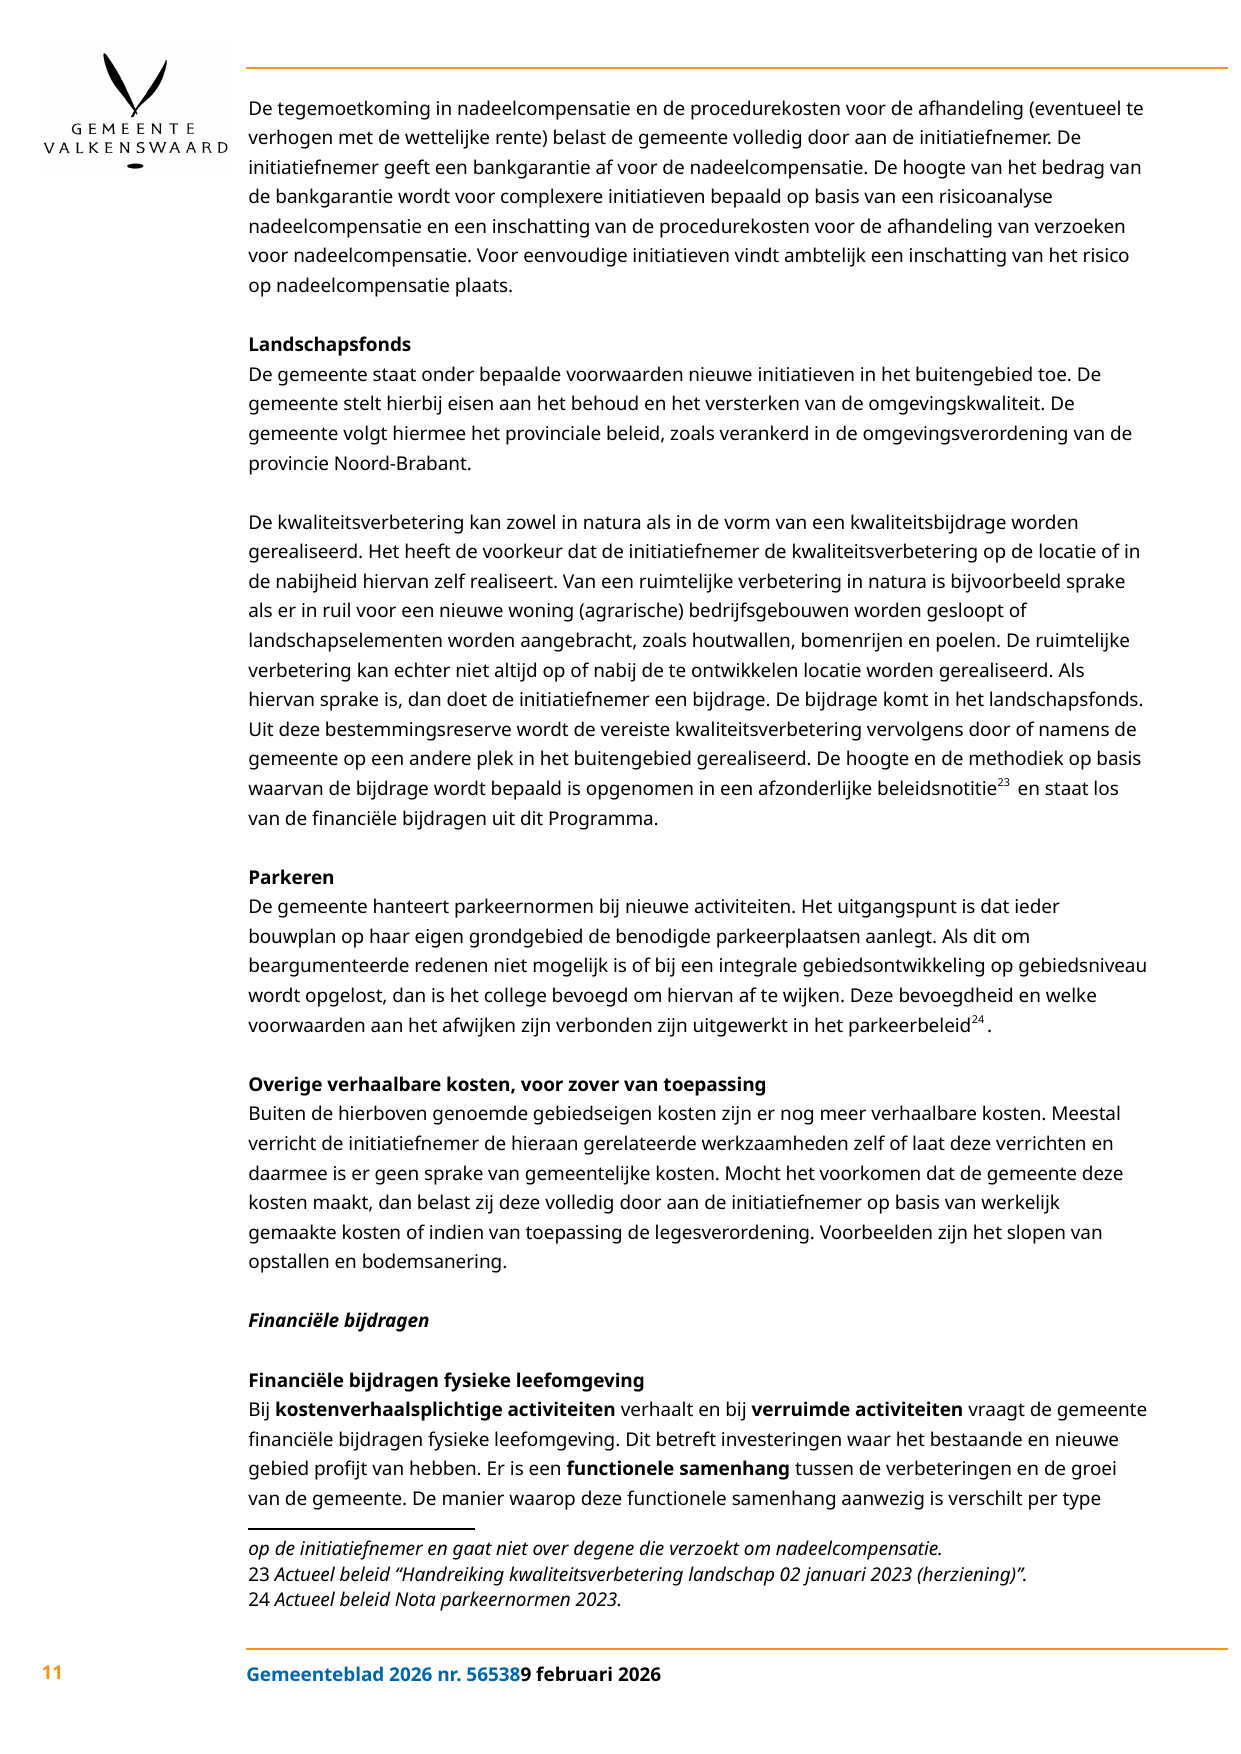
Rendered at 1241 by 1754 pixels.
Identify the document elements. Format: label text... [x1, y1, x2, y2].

text Actueel beleid Nota parkeernormen 2023. [248, 1586, 1152, 1612]
text Financiële bijdragen [248, 1308, 1152, 1333]
text Landschapsfonds [248, 331, 1152, 357]
text De kwaliteitsverbetering kan zowel in natura als in de vorm van een kwaliteitsbijdrage worden gerealiseerd. Het heeft de voorkeur dat de initiatiefnemer de kwaliteitsverbetering op de locatie of in de nabijheid hiervan zelf realiseert. Van een ruimtelijke verbetering in natura is bijvoorbeeld sprake als er in ruil voor een nieuwe woning (agrarische) bedrijfsgebouwen worden gesloopt of landschapselementen worden aangebracht, zoals houtwallen, bomenrijen en poelen. De ruimtelijke verbetering kan echter niet altijd op of nabij de te ontwikkelen locatie worden gerealiseerd. Als hiervan sprake is, dan doet de initiatiefnemer een bijdrage. De bijdrage komt in het landschapsfonds. Uit deze bestemmingsreserve wordt de vereiste kwaliteitsverbetering vervolgens door of namens de gemeente op een andere plek in het buitengebied gerealiseerd. De hoogte en de methodiek op basis waarvan de bijdrage wordt bepaald is opgenomen in een afzonderlijke beleidsnotitie en staat los van de financiële bijdragen uit dit Programma. [248, 509, 1152, 831]
text De gemeente hanteert parkeernormen bij nieuwe activiteiten. Het uitgangspunt is dat ieder bouwplan op haar eigen grondgebied de benodigde parkeerplaatsen aanlegt. Als dit om beargumenteerde redenen niet mogelijk is of bij een integrale gebiedsontwikkeling op gebiedsniveau wordt opgelost, dan is het college bevoegd om hiervan af te wijken. Deze bevoegdheid en welke voorwaarden aan het afwijken zijn verbonden zijn uitgewerkt in het parkeerbeleid. [248, 893, 1152, 1038]
text Buiten de hierboven genoemde gebiedseigen kosten zijn er nog meer verhaalbare kosten. Meestal verricht de initiatiefnemer de hieraan gerelateerde werkzaamheden zelf of laat deze verrichten en daarmee is er geen sprake van gemeentelijke kosten. Mocht het voorkomen dat de gemeente deze kosten maakt, dan belast zij deze volledig door aan de initiatiefnemer op basis van werkelijk gemaakte kosten of indien van toepassing de legesverordening. Voorbeelden zijn het slopen van opstallen en bodemsanering. [248, 1101, 1152, 1274]
text op de initiatiefnemer en gaat niet over degene die verzoekt om nadeelcompensatie. [248, 1535, 1152, 1561]
text De gemeente staat onder bepaalde voorwaarden nieuwe initiatieven in het buitengebied toe. De gemeente stelt hierbij eisen aan het behoud en het versterken van de omgevingskwaliteit. De gemeente volgt hiermee het provinciale beleid, zoals verankerd in de omgevingsverordening van de provincie Noord-Brabant. [248, 361, 1152, 476]
text Parkeren [248, 864, 1152, 890]
text Financiële bijdragen fysieke leefomgeving [248, 1367, 1152, 1393]
text De tegemoetkoming in nadeelcompensatie en de procedurekosten voor de afhandeling (eventueel te verhogen met de wettelijke rente) belast de gemeente volledig door aan de initiatiefnemer. De initiatiefnemer geeft een bankgarantie af voor de nadeelcompensatie. De hoogte van het bedrag van de bankgarantie wordt voor complexere initiatieven bepaald op basis van een risicoanalyse nadeelcompensatie en een inschatting van de procedurekosten voor de afhandeling van verzoeken voor nadeelcompensatie. Voor eenvoudige initiatieven vindt ambtelijk een inschatting van het risico op nadeelcompensatie plaats. [248, 95, 1152, 298]
text Bij kostenverhaalsplichtige activiteiten verhaalt en bij verruimde activiteiten vraagt de gemeente financiële bijdragen fysieke leefomgeving. Dit betreft investeringen waar het bestaande en nieuwe gebied profijt van hebben. Er is een functionele samenhang tussen de verbeteringen en de groei van de gemeente. De manier waarop deze functionele samenhang aanwezig is verschilt per type [248, 1396, 1152, 1511]
text Actueel beleid “Handreiking kwaliteitsverbetering landschap 02 januari 2023 (herziening)”. [248, 1561, 1152, 1586]
text Overige verhaalbare kosten, voor zover van toepassing [248, 1071, 1152, 1097]
picture [41, 47, 231, 172]
